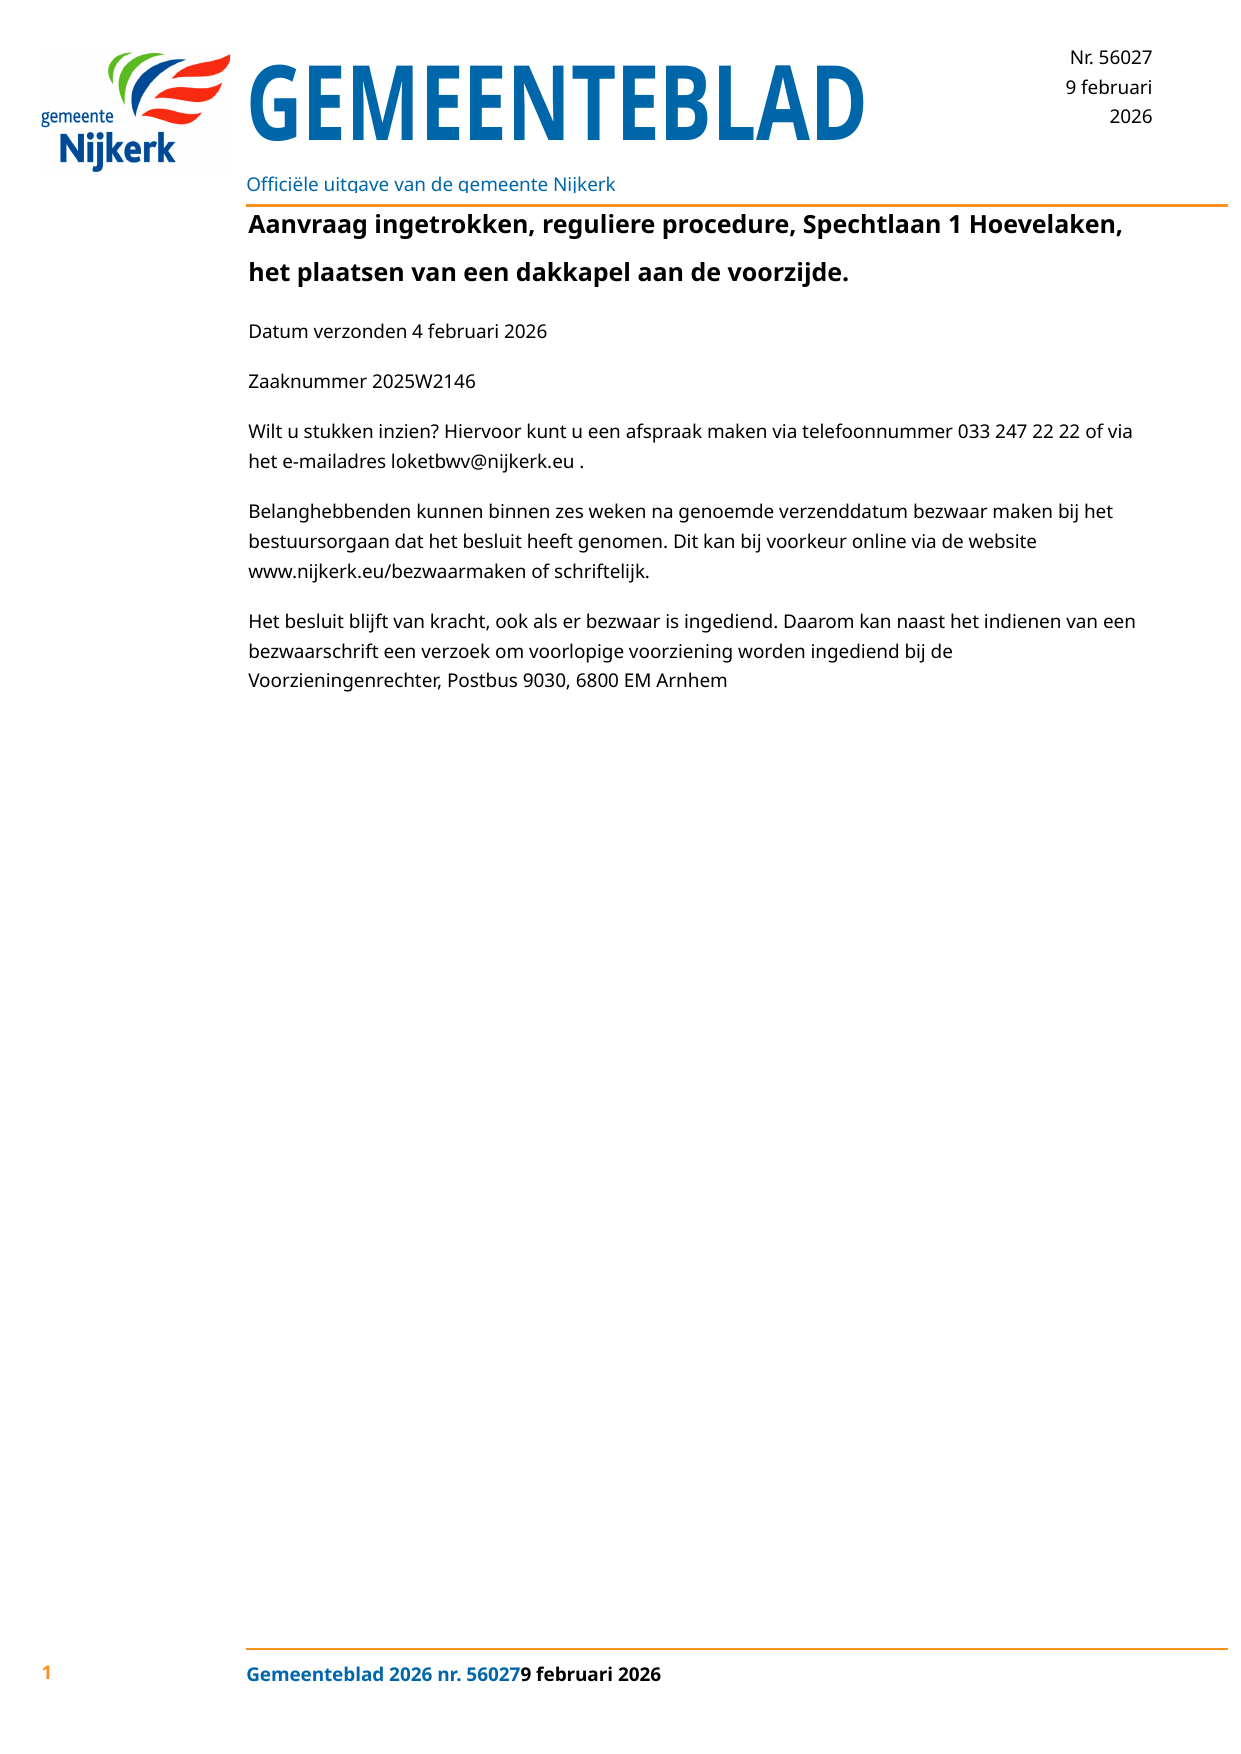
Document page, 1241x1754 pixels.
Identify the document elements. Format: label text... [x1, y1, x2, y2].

text Zaaknummer 2025W2146 [248, 368, 1152, 394]
text Datum verzonden 4 februari 2026 [248, 318, 1152, 344]
text Het besluit blijft van kracht, ook als er bezwaar is ingediend. Daarom kan naast het indienen van een bezwaarschrift een verzoek om voorlopige voorziening worden ingediend bij de Voorzieningenrechter, Postbus 9030, 6800 EM Arnhem [248, 608, 1152, 693]
picture [41, 47, 231, 172]
text Wilt u stukken inzien? Hiervoor kunt u een afspraak maken via telefoonnummer 033 247 22 22 of via het e-mailadres loketbwv@nijkerk.eu . [248, 419, 1152, 474]
text Belanghebbenden kunnen binnen zes weken na genoemde verzenddatum bezwaar maken bij het bestuursorgaan dat het besluit heeft genomen. Dit kan bij voorkeur online via de website www.nijkerk.eu/bezwaarmaken of schriftelijk. [248, 499, 1152, 584]
text Aanvraag ingetrokken, reguliere procedure, Spechtlaan 1 Hoevelaken, het plaatsen van een dakkapel aan de voorzijde. [248, 207, 1152, 288]
